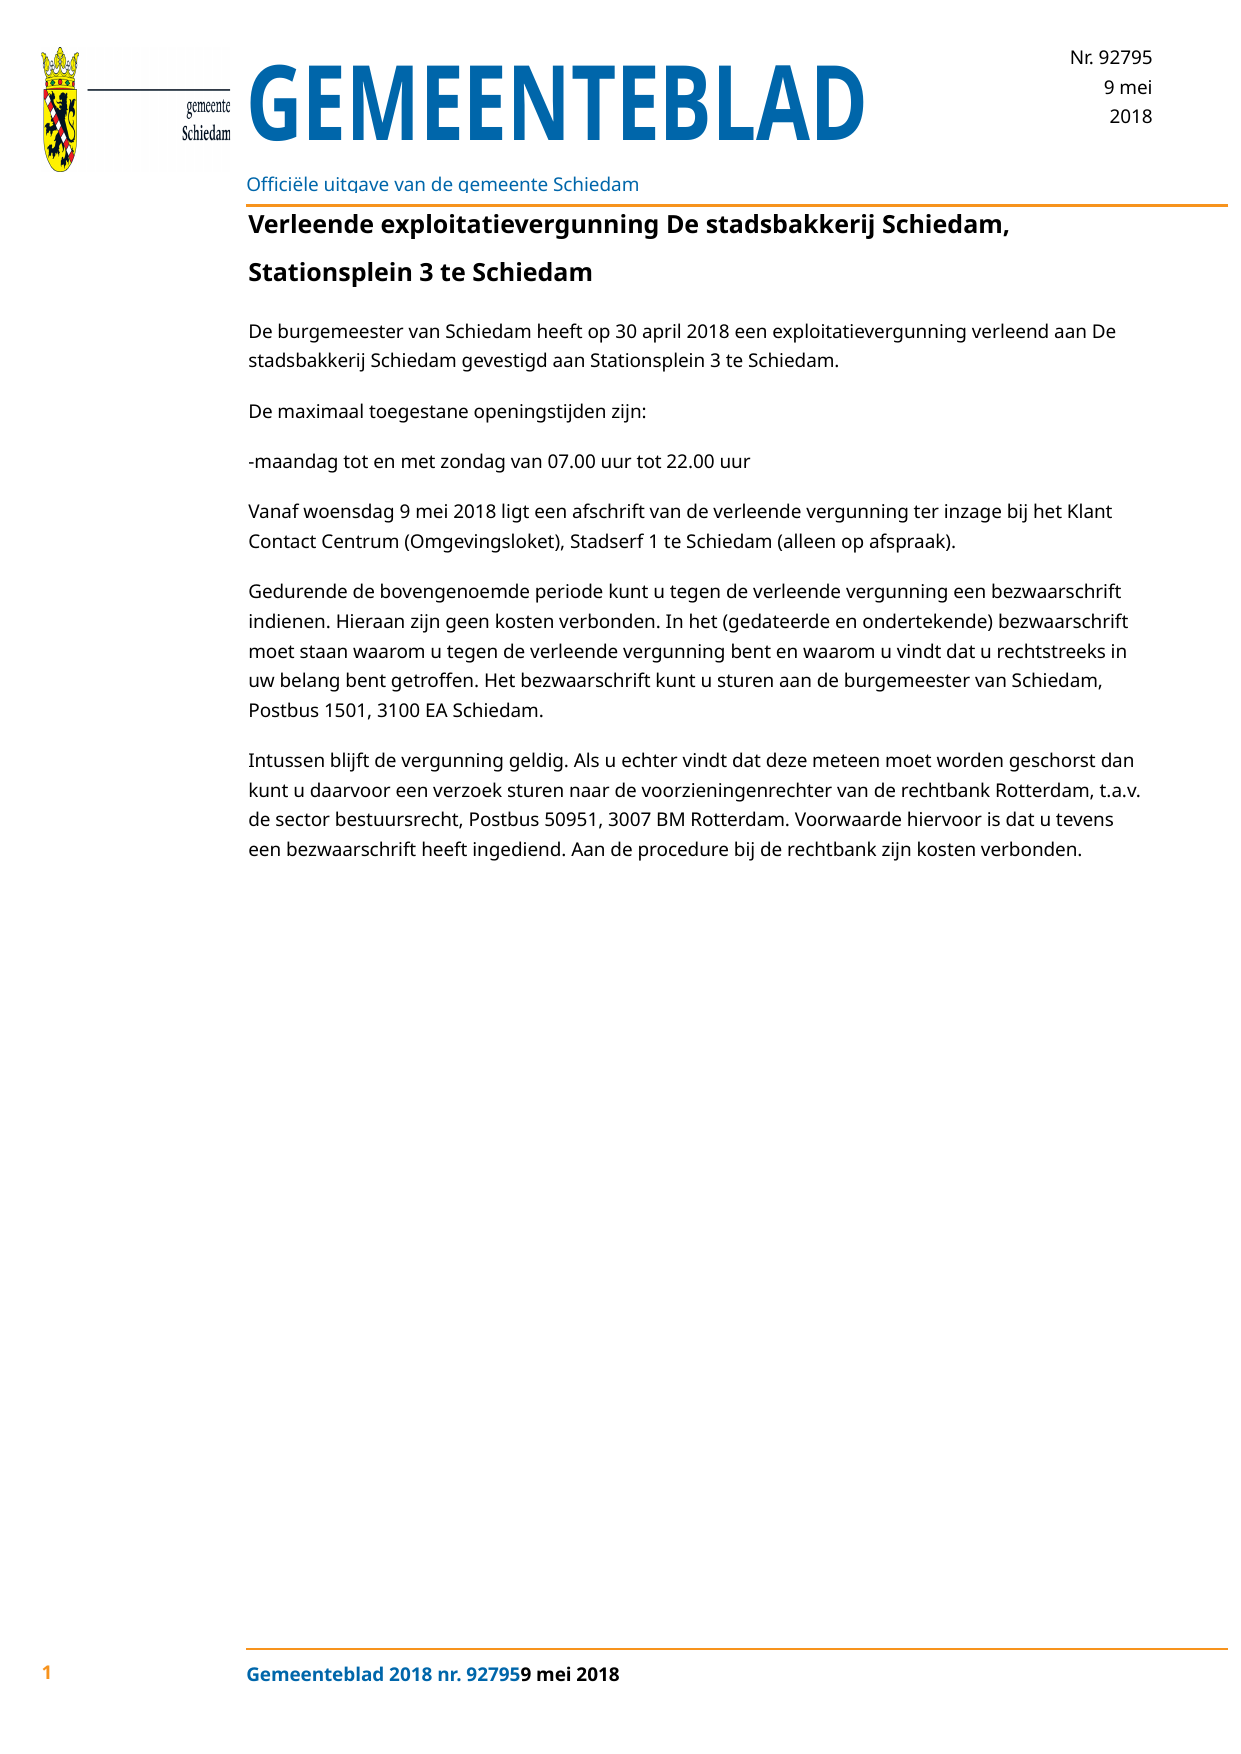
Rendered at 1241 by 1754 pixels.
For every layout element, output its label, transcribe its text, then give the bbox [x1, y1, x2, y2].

text Verleende exploitatievergunning De stadsbakkerij Schiedam, Stationsplein 3 te Schiedam [248, 207, 1152, 288]
text -maandag tot en met zondag van 07.00 uur tot 22.00 uur [248, 448, 1152, 474]
text Gedurende de bovengenoemde periode kunt u tegen de verleende vergunning een bezwaarschrift indienen. Hieraan zijn geen kosten verbonden. In het (gedateerde en ondertekende) bezwaarschrift moet staan waarom u tegen de verleende vergunning bent en waarom u vindt dat u rechtstreeks in uw belang bent getroffen. Het bezwaarschrift kunt u sturen aan de burgemeester van Schiedam, Postbus 1501, 3100 EA Schiedam. [248, 579, 1152, 723]
text Intussen blijft de vergunning geldig. Als u echter vindt dat deze meteen moet worden geschorst dan kunt u daarvoor een verzoek sturen naar de voorzieningenrechter van de rechtbank Rotterdam, t.a.v. de sector bestuursrecht, Postbus 50951, 3007 BM Rotterdam. Voorwaarde hiervoor is dat u tevens een bezwaarschrift heeft ingediend. Aan de procedure bij de rechtbank zijn kosten verbonden. [248, 747, 1152, 862]
text De maximaal toegestane openingstijden zijn: [248, 398, 1152, 424]
text Vanaf woensdag 9 mei 2018 ligt een afschrift van de verleende vergunning ter inzage bij het Klant Contact Centrum (Omgevingsloket), Stadserf 1 te Schiedam (alleen op afspraak). [248, 499, 1152, 554]
picture [41, 47, 231, 172]
text De burgemeester van Schiedam heeft op 30 april 2018 een exploitatievergunning verleend aan De stadsbakkerij Schiedam gevestigd aan Stationsplein 3 te Schiedam. [248, 318, 1152, 373]
